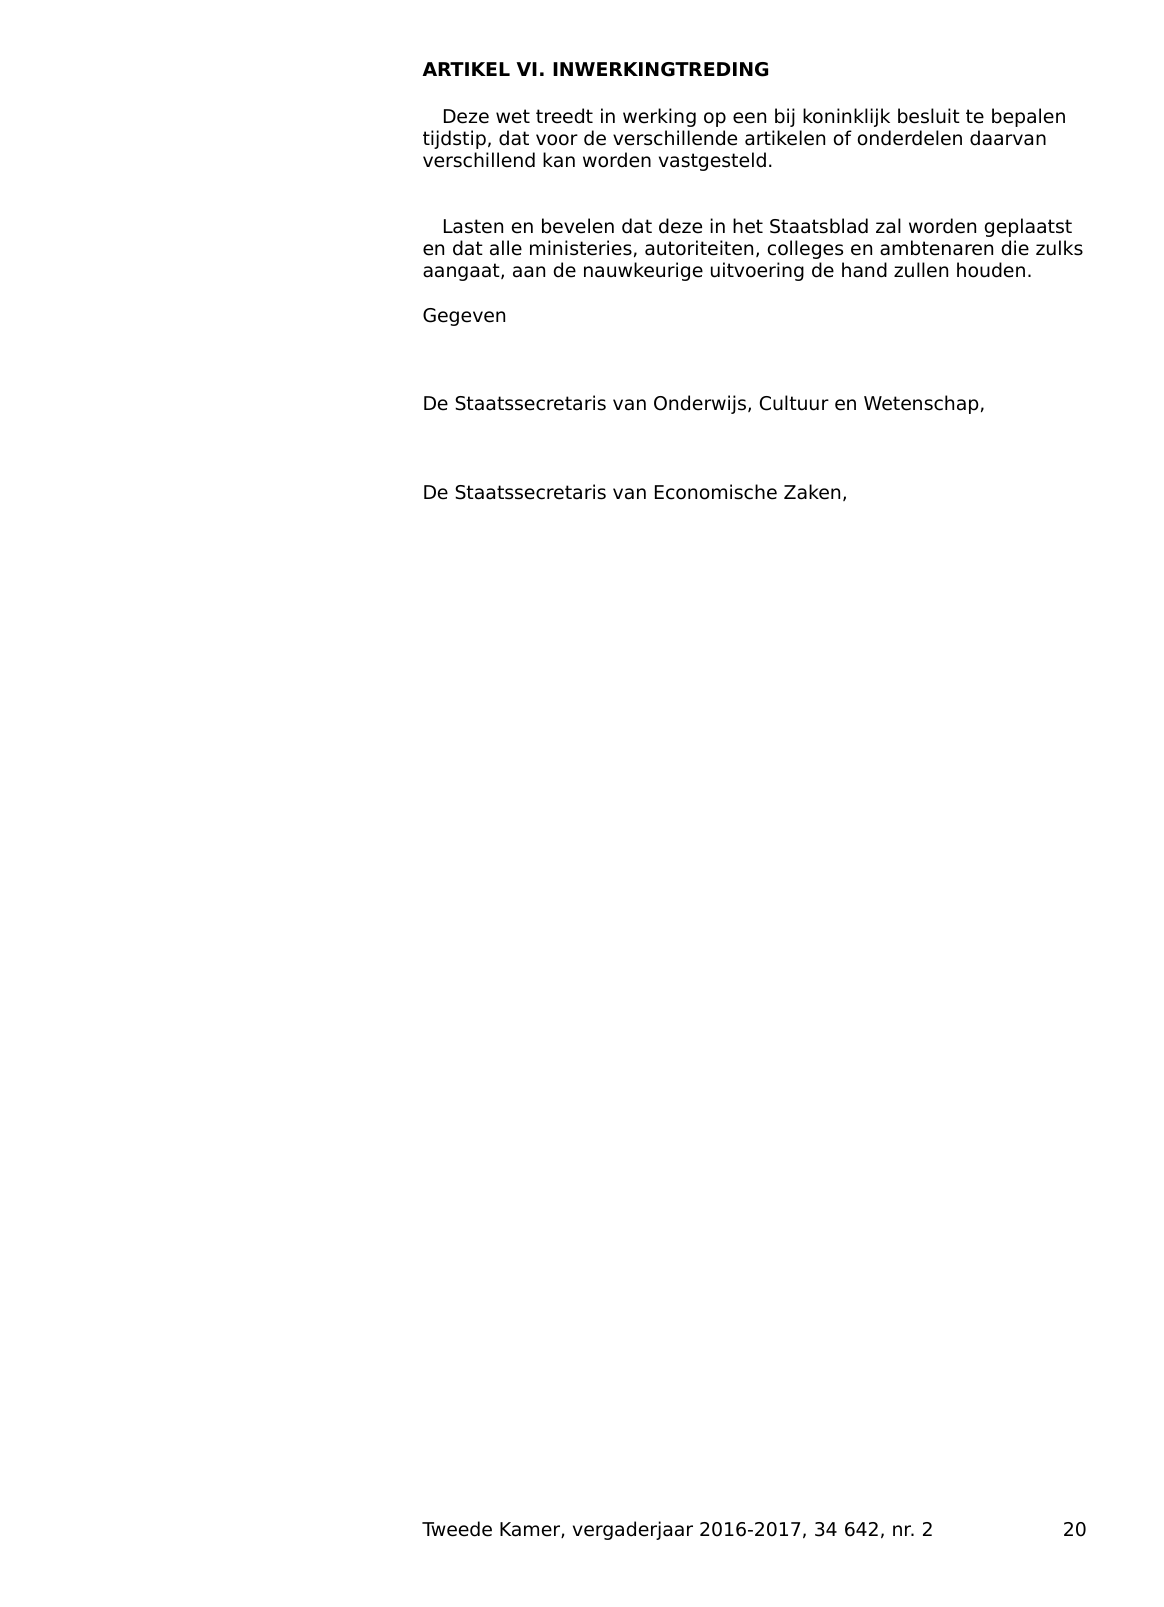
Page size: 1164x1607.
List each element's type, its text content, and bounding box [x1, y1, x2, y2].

text Gegeven [422, 304, 1087, 326]
text De Staatssecretaris van Onderwijs, Cultuur en Wetenschap, [422, 393, 1087, 415]
text Lasten en bevelen dat deze in het Staatsblad zal worden geplaatst en dat alle ministeries, autoriteiten, colleges en ambtenaren die zulks aangaat, aan de nauwkeurige uitvoering de hand zullen houden. [422, 216, 1087, 282]
subtitle ARTIKEL VI. INWERKINGTREDING [422, 59, 1087, 81]
text Deze wet treedt in werking op een bij koninklijk besluit te bepalen tijdstip, dat voor de verschillende artikelen of onderdelen daarvan verschillend kan worden vastgesteld. [422, 106, 1087, 172]
text De Staatssecretaris van Economische Zaken, [422, 482, 1087, 503]
